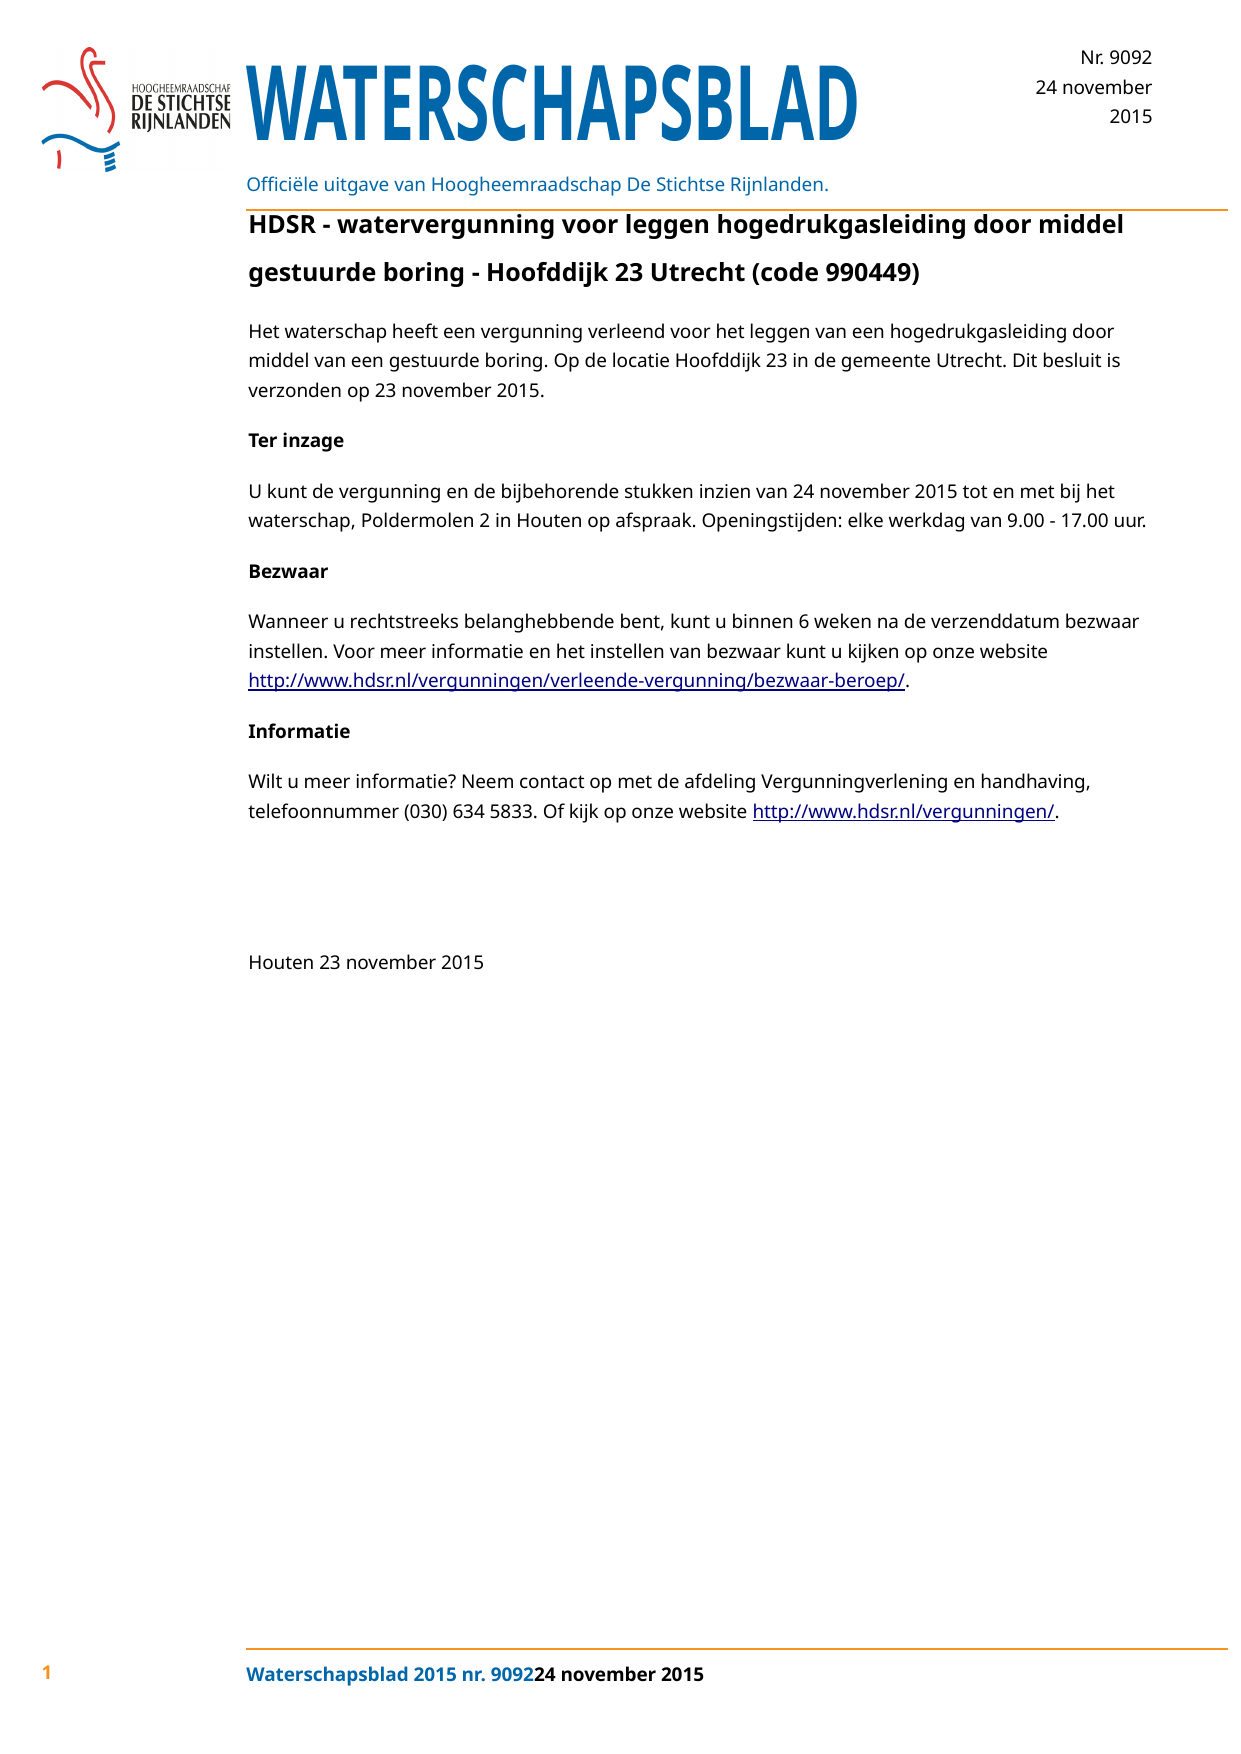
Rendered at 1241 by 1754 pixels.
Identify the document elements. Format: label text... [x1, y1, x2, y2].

text U kunt de vergunning en de bijbehorende stukken inzien van 24 november 2015 tot en met bij het waterschap, Poldermolen 2 in Houten op afspraak. Openingstijden: elke werkdag van 9.00 - 17.00 uur. [248, 478, 1152, 533]
text Informatie [248, 718, 1152, 744]
text Wilt u meer informatie? Neem contact op met de afdeling Vergunningverlening en handhaving, telefoonnummer (030) 634 5833. Of kijk op onze website http://www.hdsr.nl/vergunningen/. [248, 768, 1152, 824]
picture [41, 47, 231, 172]
text Het waterschap heeft een vergunning verleend voor het leggen van een hogedrukgasleiding door middel van een gestuurde boring. Op de locatie Hoofddijk 23 in de gemeente Utrecht. Dit besluit is verzonden op 23 november 2015. [248, 318, 1152, 403]
text Wanneer u rechtstreeks belanghebbende bent, kunt u binnen 6 weken na de verzenddatum bezwaar instellen. Voor meer informatie en het instellen van bezwaar kunt u kijken op onze website http://www.hdsr.nl/vergunningen/verleende-vergunning/bezwaar-beroep/. [248, 608, 1152, 693]
text Houten 23 november 2015 [248, 949, 1152, 975]
text HDSR - watervergunning voor leggen hogedrukgasleiding door middel gestuurde boring - Hoofddijk 23 Utrecht (code 990449) [248, 211, 1152, 288]
text Bezwaar [248, 558, 1152, 584]
text Ter inzage [248, 427, 1152, 453]
